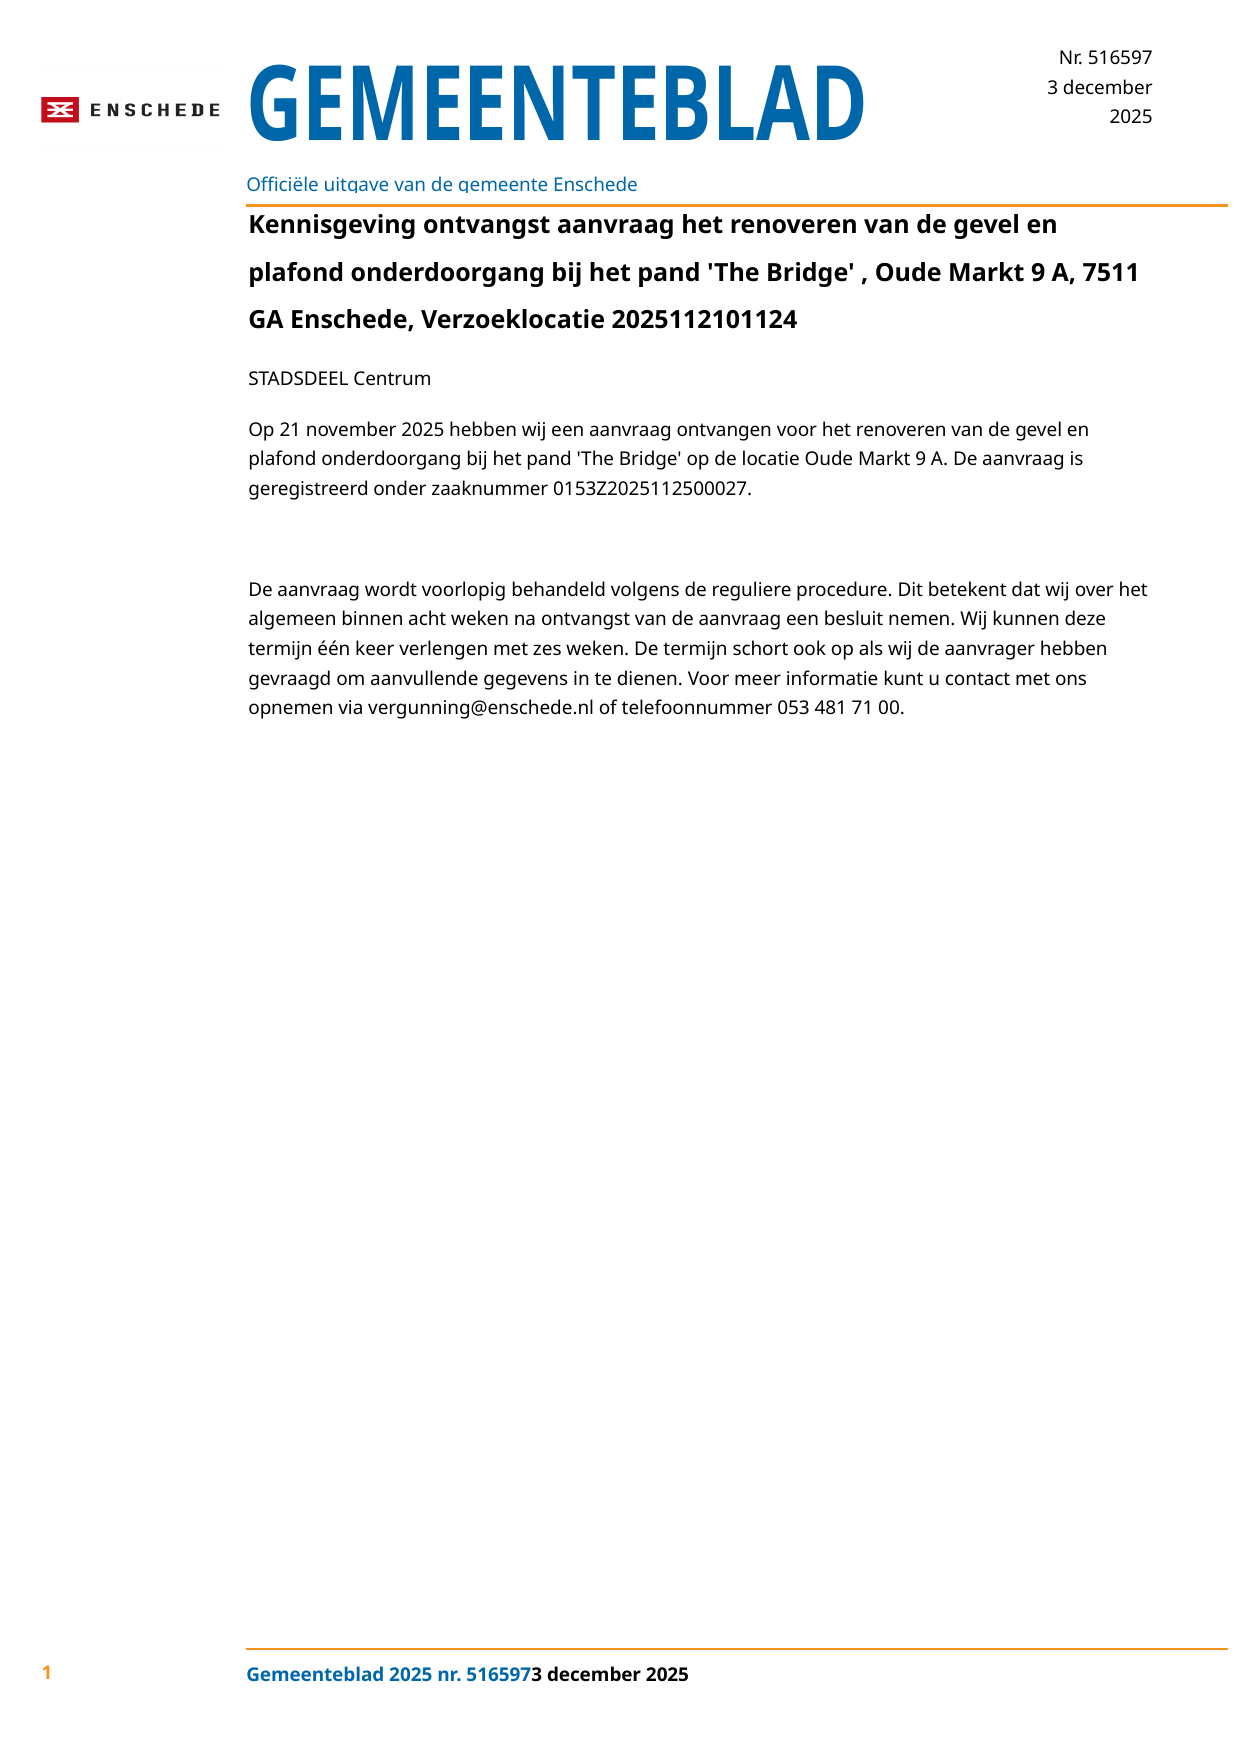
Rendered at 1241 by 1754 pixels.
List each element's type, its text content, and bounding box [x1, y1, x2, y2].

text De aanvraag wordt voorlopig behandeld volgens de reguliere procedure. Dit betekent dat wij over het algemeen binnen acht weken na ontvangst van de aanvraag een besluit nemen. Wij kunnen deze termijn één keer verlengen met zes weken. De termijn schort ook op als wij de aanvrager hebben gevraagd om aanvullende gegevens in te dienen. Voor meer informatie kunt u contact met ons opnemen via vergunning@enschede.nl of telefoonnummer 053 481 71 00. [248, 576, 1152, 720]
text Op 21 november 2025 hebben wij een aanvraag ontvangen voor het renoveren van de gevel en plafond onderdoorgang bij het pand 'The Bridge' op de locatie Oude Markt 9 A. De aanvraag is geregistreerd onder zaaknummer 0153Z2025112500027. [248, 416, 1152, 501]
text STADSDEEL Centrum [248, 366, 1152, 391]
text Kennisgeving ontvangst aanvraag het renoveren van de gevel en plafond onderdoorgang bij het pand 'The Bridge' , Oude Markt 9 A, 7511 GA Enschede, Verzoeklocatie 2025112101124 [248, 207, 1152, 336]
picture [41, 47, 231, 172]
